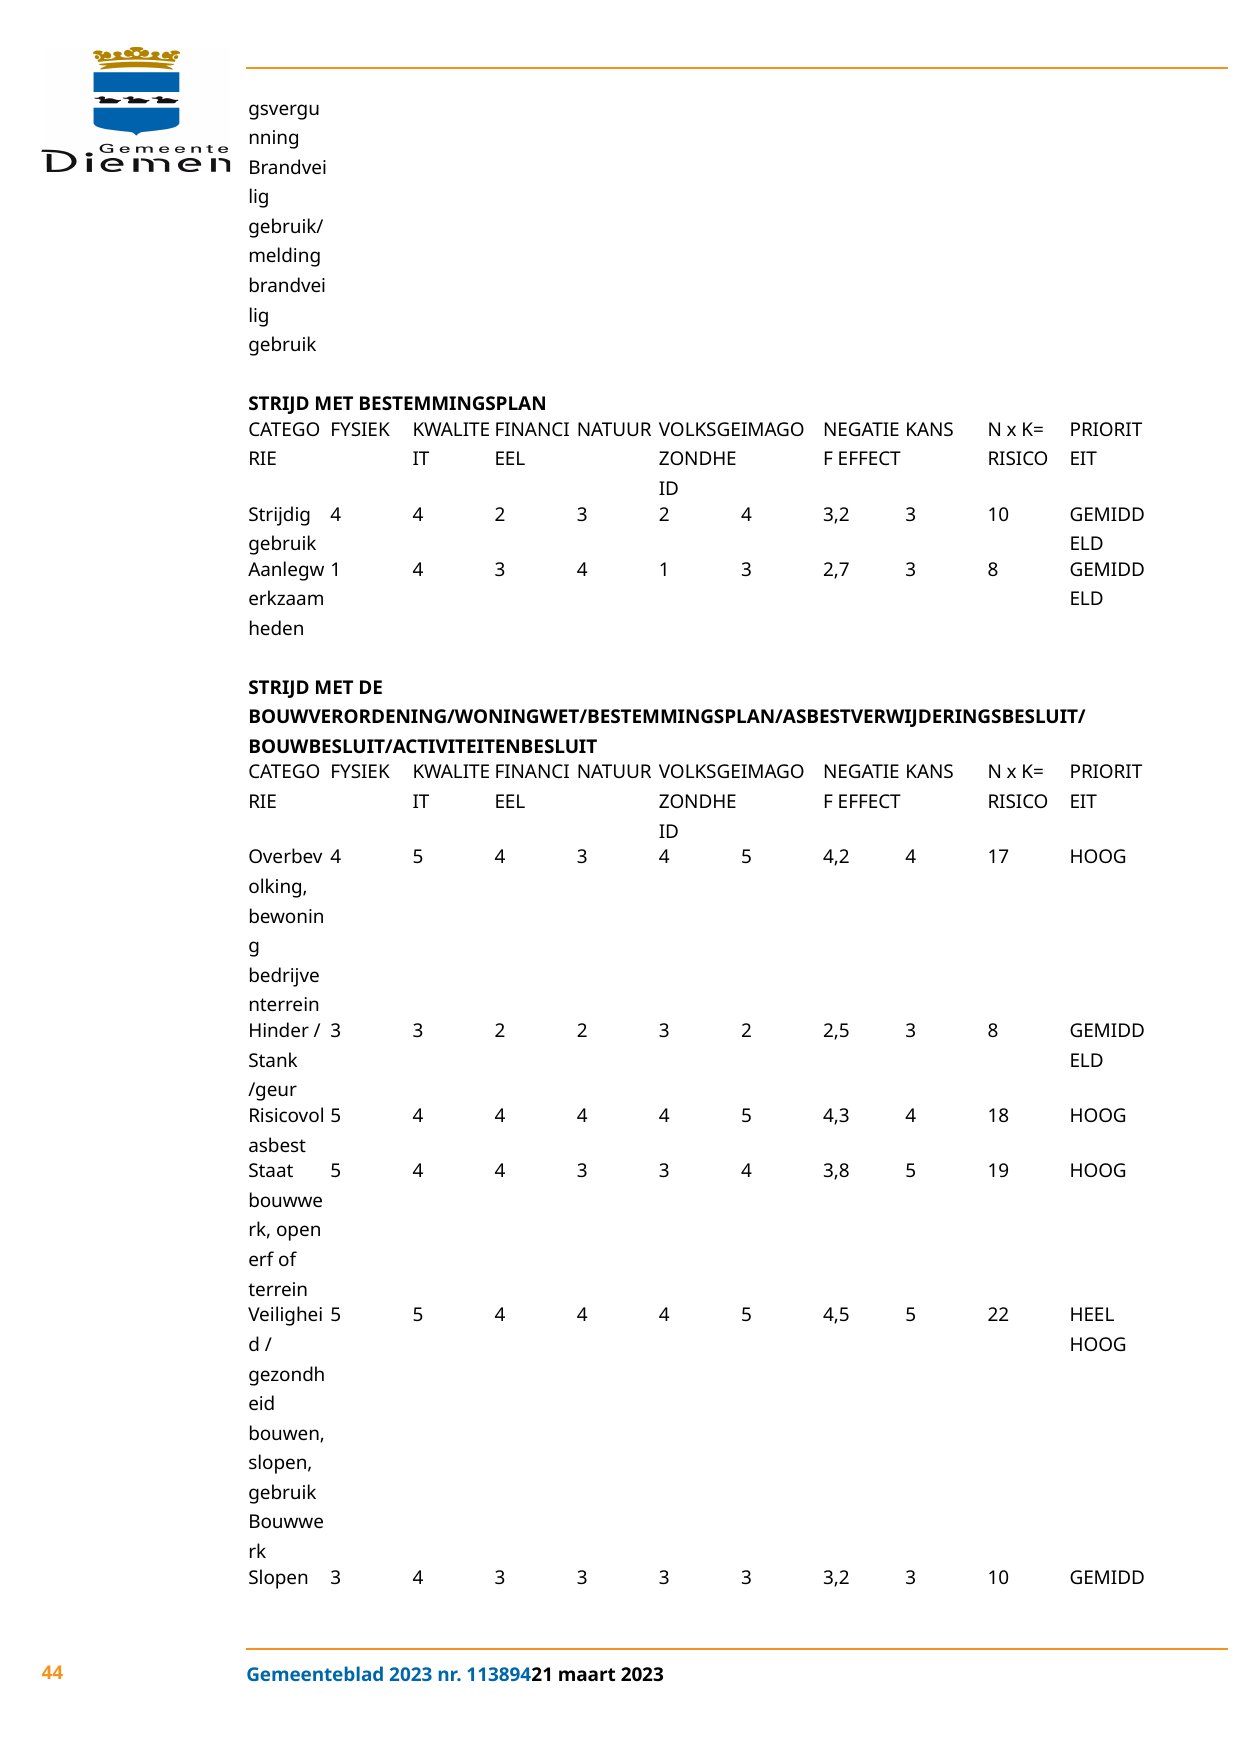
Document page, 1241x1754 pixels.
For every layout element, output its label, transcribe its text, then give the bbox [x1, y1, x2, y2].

table_cell PRIORITEIT [1069, 759, 1152, 844]
table_cell 3 [577, 501, 659, 556]
table_cell 5 [741, 844, 823, 1017]
table_cell [659, 95, 741, 357]
table_header [1069, 390, 1152, 416]
table_cell 3 [577, 1564, 659, 1590]
table_cell 2 [659, 501, 741, 556]
table_cell 3 [330, 1017, 412, 1102]
table_cell 1 [659, 556, 741, 641]
table_cell 22 [987, 1302, 1069, 1564]
table_cell 4 [659, 1302, 741, 1564]
table_cell FYSIEK [330, 416, 412, 501]
table_cell Slopen [248, 1564, 330, 1590]
table_cell 2,7 [823, 556, 905, 641]
table_cell KANS [905, 759, 987, 844]
table_cell 3 [741, 556, 823, 641]
table_cell CATEGORIE [248, 759, 330, 844]
table_cell HOOG [1069, 1158, 1152, 1302]
table_cell 4 [494, 844, 577, 1017]
table_cell Veiligheid / gezondheid bouwen, slopen, gebruik Bouwwerk [248, 1302, 330, 1564]
table_cell 5 [330, 1302, 412, 1564]
table_cell Strijdig gebruik [248, 501, 330, 556]
table_cell 4 [577, 1302, 659, 1564]
table_cell KWALITEIT [412, 416, 494, 501]
table_cell 3 [659, 1158, 741, 1302]
table_cell N x K= RISICO [987, 416, 1069, 501]
table_cell 3 [412, 1017, 494, 1102]
table_cell NATUUR [577, 416, 659, 501]
table_cell FINANCIEEL [494, 759, 577, 844]
table_cell 3 [741, 1564, 823, 1590]
table_cell GEMIDD [1069, 1564, 1152, 1590]
table_cell VOLKSGEZONDHEID [659, 759, 741, 844]
table_cell HEEL HOOG [1069, 1302, 1152, 1564]
table_cell [987, 95, 1069, 357]
table_cell NEGATIEF EFFECT [823, 416, 905, 501]
table_cell 5 [412, 1302, 494, 1564]
table_cell 4 [741, 501, 823, 556]
table_cell [741, 95, 823, 357]
table_cell HOOG [1069, 1102, 1152, 1157]
table_cell 18 [987, 1102, 1069, 1157]
table_cell Hinder / Stank /geur [248, 1017, 330, 1102]
table_cell Risicovol asbest [248, 1102, 330, 1157]
table_cell 5 [905, 1158, 987, 1302]
table_cell 3,2 [823, 501, 905, 556]
table_cell 4 [741, 1158, 823, 1302]
table_cell 2 [741, 1017, 823, 1102]
table_cell 4 [577, 1102, 659, 1157]
table_cell 4 [577, 556, 659, 641]
table_cell 4,5 [823, 1302, 905, 1564]
table_cell 1 [330, 556, 412, 641]
table_cell PRIORITEIT [1069, 416, 1152, 501]
table_cell 10 [987, 501, 1069, 556]
table_cell 2 [494, 501, 577, 556]
table_cell 3 [905, 501, 987, 556]
table_cell 2 [577, 1017, 659, 1102]
table_cell [823, 95, 905, 357]
table_cell 3 [905, 1017, 987, 1102]
table_cell 3,8 [823, 1158, 905, 1302]
table_cell 5 [330, 1102, 412, 1157]
table_cell Overbevolking, bewoning bedrijventerrein [248, 844, 330, 1017]
table_cell 3 [330, 1564, 412, 1590]
table_cell 3 [494, 1564, 577, 1590]
table_cell 19 [987, 1158, 1069, 1302]
table_cell 4 [330, 844, 412, 1017]
table_cell NEGATIEF EFFECT [823, 759, 905, 844]
table_cell [905, 95, 987, 357]
table_cell N x K= RISICO [987, 759, 1069, 844]
table_cell 3 [577, 844, 659, 1017]
table_cell [577, 95, 659, 357]
table_cell 4 [412, 1564, 494, 1590]
table_cell 4,2 [823, 844, 905, 1017]
table_cell 3 [659, 1564, 741, 1590]
table_cell CATEGORIE [248, 416, 330, 501]
table_cell HOOG [1069, 844, 1152, 1017]
table_cell GEMIDDELD [1069, 1017, 1152, 1102]
table_cell VOLKSGEZONDHEID [659, 416, 741, 501]
table_cell 4 [494, 1302, 577, 1564]
table_cell 3 [577, 1158, 659, 1302]
table_cell Staat bouwwerk, open erf of terrein [248, 1158, 330, 1302]
table_cell GEMIDDELD [1069, 501, 1152, 556]
table_cell FYSIEK [330, 759, 412, 844]
picture [41, 47, 231, 172]
table_cell 5 [741, 1302, 823, 1564]
table_cell KANS [905, 416, 987, 501]
table_cell 4 [330, 501, 412, 556]
table_cell 4 [412, 1102, 494, 1157]
table_header STRIJD MET DE BOUWVERORDENING/WONINGWET/BESTEMMINGSPLAN/ASBESTVERWIJDERINGSBESLUIT/BOUWBESLUIT/ACTIVITEITENBESLUIT [248, 674, 1152, 759]
table_cell 4 [905, 844, 987, 1017]
table_cell Aanlegwerkzaamheden [248, 556, 330, 641]
table_cell 8 [987, 556, 1069, 641]
table_cell 5 [741, 1102, 823, 1157]
table_cell 3,2 [823, 1564, 905, 1590]
table_cell 5 [412, 844, 494, 1017]
table_cell 4 [905, 1102, 987, 1157]
table_cell 5 [905, 1302, 987, 1564]
table_cell 4 [412, 1158, 494, 1302]
table_cell 4 [412, 501, 494, 556]
table_cell 3 [494, 556, 577, 641]
table_cell [330, 95, 412, 357]
table_cell 3 [659, 1017, 741, 1102]
table_cell gsvergunning Brandveilig gebruik/ melding brandveilig gebruik [248, 95, 330, 357]
table_cell GEMIDDELD [1069, 556, 1152, 641]
table_cell FINANCIEEL [494, 416, 577, 501]
table_cell 3 [905, 1564, 987, 1590]
table_header STRIJD MET BESTEMMINGSPLAN [248, 390, 905, 416]
table_cell [1069, 95, 1152, 357]
table_cell 4 [659, 1102, 741, 1157]
table_cell 2 [494, 1017, 577, 1102]
table_cell 4 [659, 844, 741, 1017]
table_cell 10 [987, 1564, 1069, 1590]
table_cell 4 [494, 1158, 577, 1302]
table_cell 4 [412, 556, 494, 641]
table_cell KWALITEIT [412, 759, 494, 844]
table_cell [494, 95, 577, 357]
table_cell 4,3 [823, 1102, 905, 1157]
table_cell 3 [905, 556, 987, 641]
table_cell NATUUR [577, 759, 659, 844]
table_header [905, 390, 987, 416]
table_header [987, 390, 1069, 416]
table_cell IMAGO [741, 759, 823, 844]
table_cell 8 [987, 1017, 1069, 1102]
table_cell IMAGO [741, 416, 823, 501]
table_cell 17 [987, 844, 1069, 1017]
table_cell 4 [494, 1102, 577, 1157]
table_cell 2,5 [823, 1017, 905, 1102]
table_cell 5 [330, 1158, 412, 1302]
table_cell [412, 95, 494, 357]
